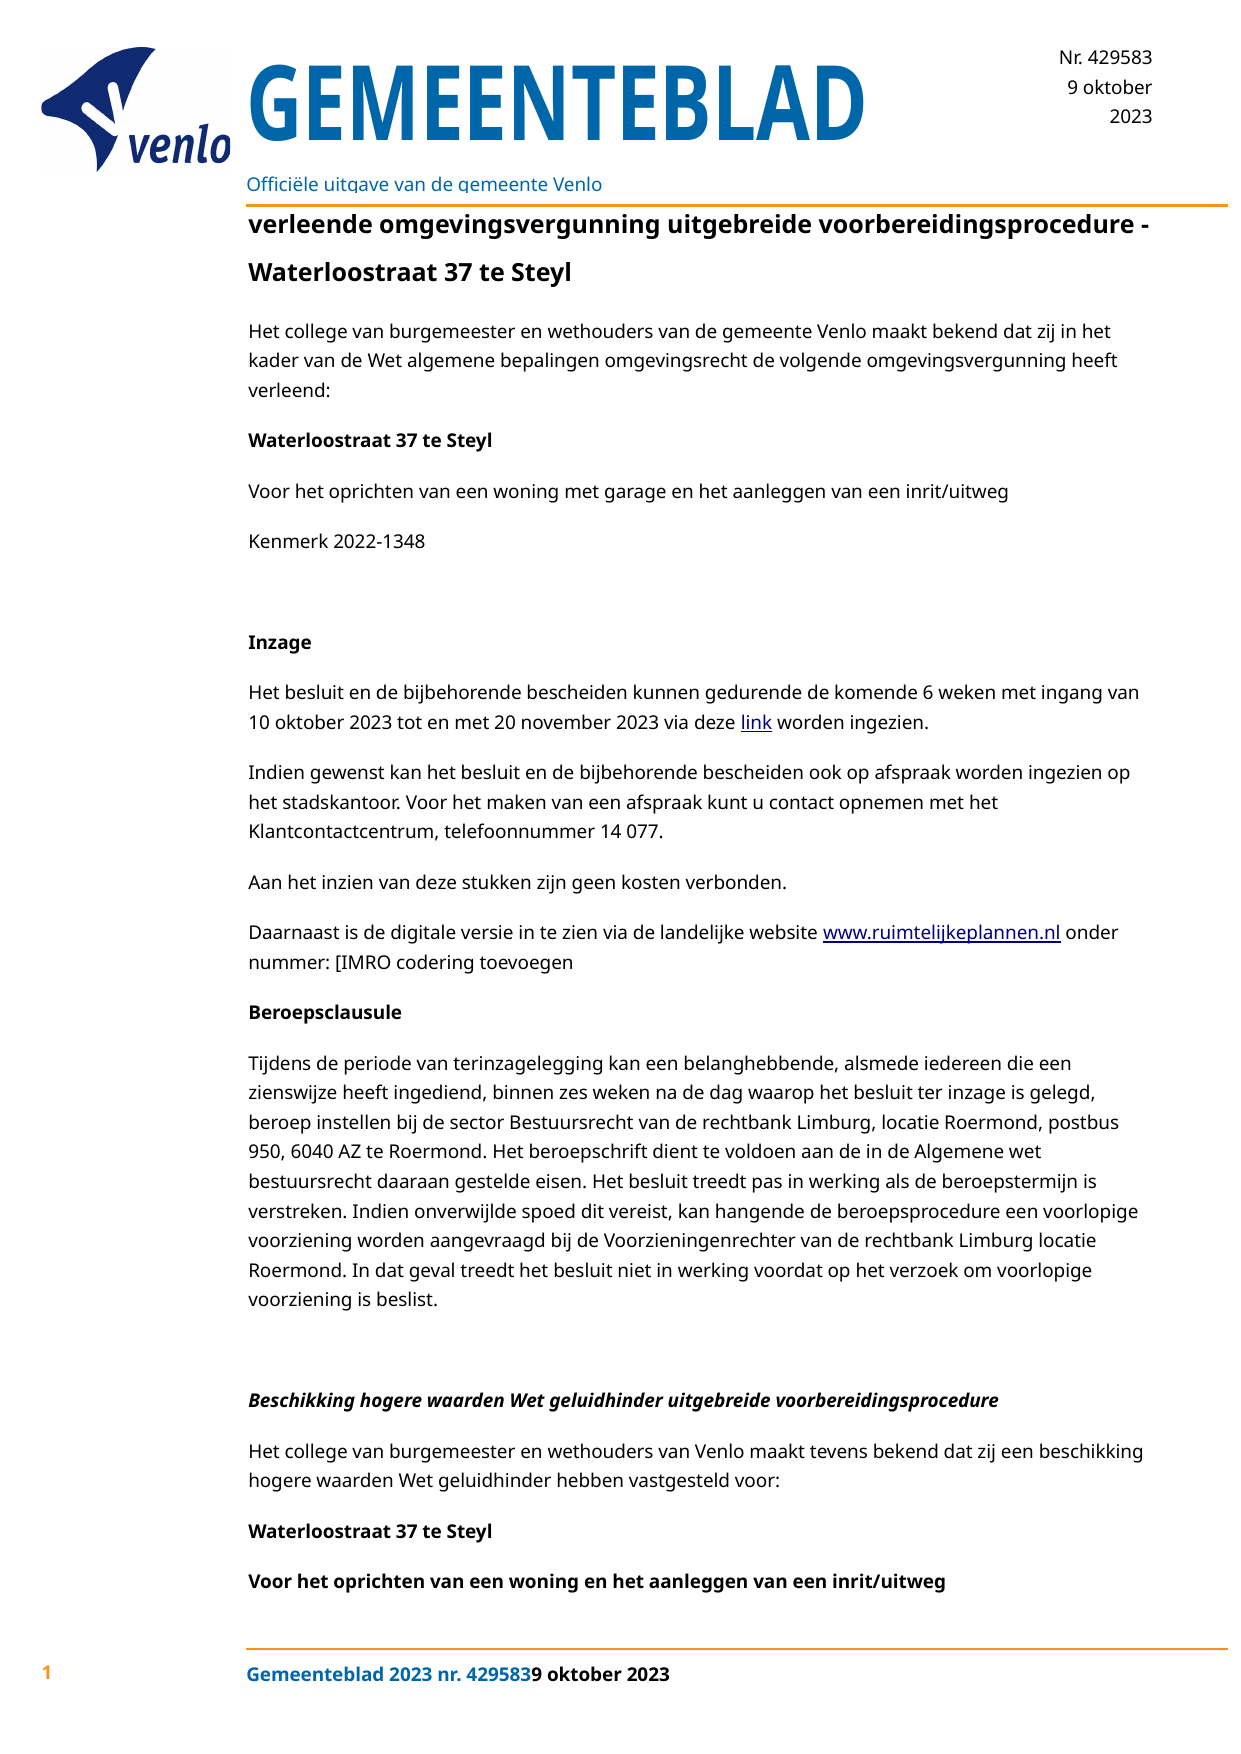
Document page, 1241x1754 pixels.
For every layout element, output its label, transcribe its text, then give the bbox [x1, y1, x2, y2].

text Voor het oprichten van een woning met garage en het aanleggen van een inrit/uitweg [248, 478, 1152, 504]
text verleende omgevingsvergunning uitgebreide voorbereidingsprocedure - Waterloostraat 37 te Steyl [248, 207, 1152, 288]
text Inzage [248, 629, 1152, 655]
text Beroepsclausule [248, 999, 1152, 1025]
text Het college van burgemeester en wethouders van Venlo maakt tevens bekend dat zij een beschikking hogere waarden Wet geluidhinder hebben vastgesteld voor: [248, 1438, 1152, 1493]
text Indien gewenst kan het besluit en de bijbehorende bescheiden ook op afspraak worden ingezien op het stadskantoor. Voor het maken van een afspraak kunt u contact opnemen met het Klantcontactcentrum, telefoonnummer 14 077. [248, 759, 1152, 844]
text Waterloostraat 37 te Steyl [248, 427, 1152, 453]
text Voor het oprichten van een woning en het aanleggen van een inrit/uitweg [248, 1568, 1152, 1594]
text Daarnaast is de digitale versie in te zien via de landelijke website www.ruimtelijkeplannen.nl onder nummer: [IMRO codering toevoegen [248, 919, 1152, 975]
text Aan het inzien van deze stukken zijn geen kosten verbonden. [248, 869, 1152, 895]
text Waterloostraat 37 te Steyl [248, 1518, 1152, 1544]
picture [41, 47, 231, 172]
text Kenmerk 2022-1348 [248, 528, 1152, 554]
text Het besluit en de bijbehorende bescheiden kunnen gedurende de komende 6 weken met ingang van 10 oktober 2023 tot en met 20 november 2023 via deze link worden ingezien. [248, 679, 1152, 735]
text Tijdens de periode van terinzagelegging kan een belanghebbende, alsmede iedereen die een zienswijze heeft ingediend, binnen zes weken na de dag waarop het besluit ter inzage is gelegd, beroep instellen bij de sector Bestuursrecht van de rechtbank Limburg, locatie Roermond, postbus 950, 6040 AZ te Roermond. Het beroepschrift dient te voldoen aan de in de Algemene wet bestuursrecht daaraan gestelde eisen. Het besluit treedt pas in werking als de beroepstermijn is verstreken. Indien onverwijlde spoed dit vereist, kan hangende de beroepsprocedure een voorlopige voorziening worden aangevraagd bij de Voorzieningenrechter van de rechtbank Limburg locatie Roermond. In dat geval treedt het besluit niet in werking voordat op het verzoek om voorlopige voorziening is beslist. [248, 1050, 1152, 1312]
text Beschikking hogere waarden Wet geluidhinder uitgebreide voorbereidingsprocedure [248, 1387, 1152, 1413]
text Het college van burgemeester en wethouders van de gemeente Venlo maakt bekend dat zij in het kader van de Wet algemene bepalingen omgevingsrecht de volgende omgevingsvergunning heeft verleend: [248, 318, 1152, 403]
